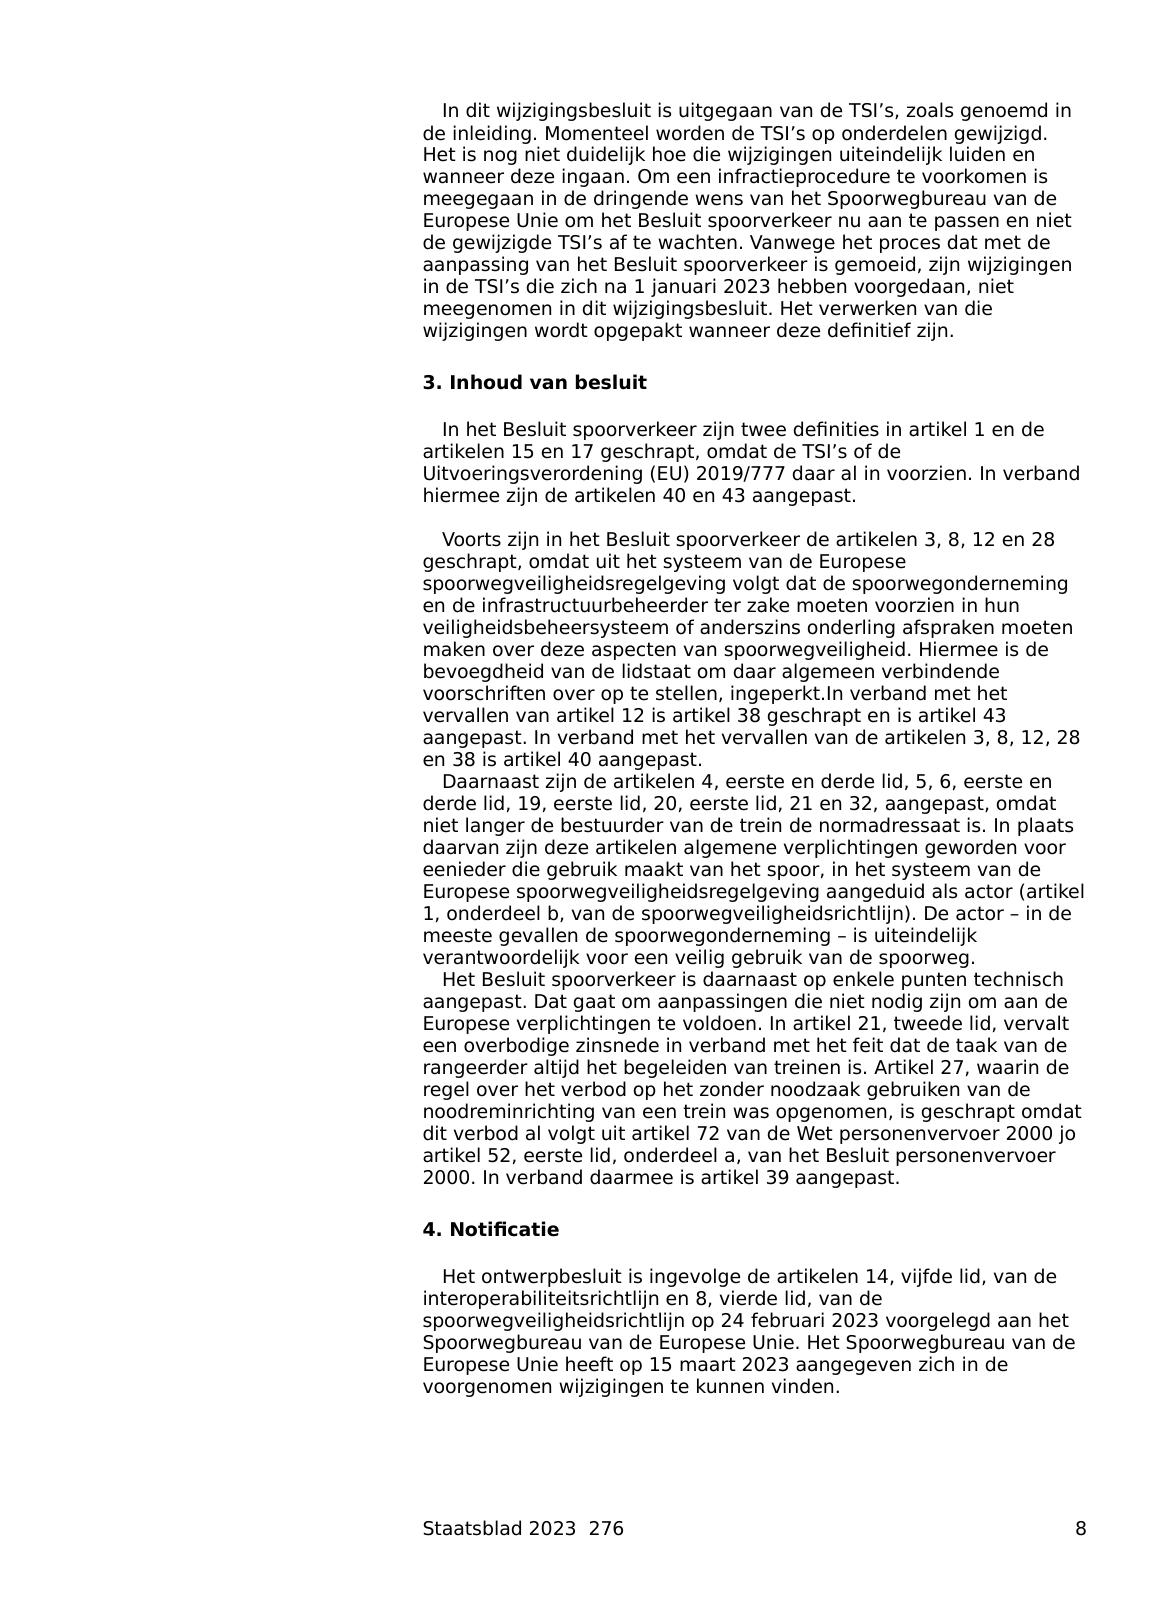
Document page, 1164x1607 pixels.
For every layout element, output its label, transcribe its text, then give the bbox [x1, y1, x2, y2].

text Daarnaast zijn de artikelen 4, eerste en derde lid, 5, 6, eerste en derde lid, 19, eerste lid, 20, eerste lid, 21 en 32, aangepast, omdat niet langer de bestuurder van de trein de normadressaat is. In plaats daarvan zijn deze artikelen algemene verplichtingen geworden voor eenieder die gebruik maakt van het spoor, in het systeem van de Europese spoorwegveiligheidsregelgeving aangeduid als actor (artikel 1, onderdeel b, van de spoorwegveiligheidsrichtlijn). De actor – in de meeste gevallen de spoorwegonderneming – is uiteindelijk verantwoordelijk voor een veilig gebruik van de spoorweg. [422, 771, 1087, 969]
text Het Besluit spoorverkeer is daarnaast op enkele punten technisch aangepast. Dat gaat om aanpassingen die niet nodig zijn om aan de Europese verplichtingen te voldoen. In artikel 21, tweede lid, vervalt een overbodige zinsnede in verband met het feit dat de taak van de rangeerder altijd het begeleiden van treinen is. Artikel 27, waarin de regel over het verbod op het zonder noodzaak gebruiken van de noodreminrichting van een trein was opgenomen, is geschrapt omdat dit verbod al volgt uit artikel 72 van de Wet personenvervoer 2000 jo artikel 52, eerste lid, onderdeel a, van het Besluit personenvervoer 2000. In verband daarmee is artikel 39 aangepast. [422, 969, 1087, 1189]
text In dit wijzigingsbesluit is uitgegaan van de TSI’s, zoals genoemd in de inleiding. Momenteel worden de TSI’s op onderdelen gewijzigd. Het is nog niet duidelijk hoe die wijzigingen uiteindelijk luiden en wanneer deze ingaan. Om een infractieprocedure te voorkomen is meegegaan in de dringende wens van het Spoorwegbureau van de Europese Unie om het Besluit spoorverkeer nu aan te passen en niet de gewijzigde TSI’s af te wachten. Vanwege het proces dat met de aanpassing van het Besluit spoorverkeer is gemoeid, zijn wijzigingen in de TSI’s die zich na 1 januari 2023 hebben voorgedaan, niet meegenomen in dit wijzigingsbesluit. Het verwerken van die wijzigingen wordt opgepakt wanneer deze definitief zijn. [422, 100, 1087, 342]
text In het Besluit spoorverkeer zijn twee definities in artikel 1 en de artikelen 15 en 17 geschrapt, omdat de TSI’s of de Uitvoeringsverordening (EU) 2019/777 daar al in voorzien. In verband hiermee zijn de artikelen 40 en 43 aangepast. [422, 419, 1087, 507]
subtitle 3. Inhoud van besluit [422, 372, 1087, 394]
text Het ontwerpbesluit is ingevolge de artikelen 14, vijfde lid, van de interoperabiliteitsrichtlijn en 8, vierde lid, van de spoorwegveiligheidsrichtlijn op 24 februari 2023 voorgelegd aan het Spoorwegbureau van de Europese Unie. Het Spoorwegbureau van de Europese Unie heeft op 15 maart 2023 aangegeven zich in de voorgenomen wijzigingen te kunnen vinden. [422, 1266, 1087, 1397]
subtitle 4. Notificatie [422, 1219, 1087, 1241]
text Voorts zijn in het Besluit spoorverkeer de artikelen 3, 8, 12 en 28 geschrapt, omdat uit het systeem van de Europese spoorwegveiligheidsregelgeving volgt dat de spoorwegonderneming en de infrastructuurbeheerder ter zake moeten voorzien in hun veiligheidsbeheersysteem of anderszins onderling afspraken moeten maken over deze aspecten van spoorwegveiligheid. Hiermee is de bevoegdheid van de lidstaat om daar algemeen verbindende voorschriften over op te stellen, ingeperkt.In verband met het vervallen van artikel 12 is artikel 38 geschrapt en is artikel 43 aangepast. In verband met het vervallen van de artikelen 3, 8, 12, 28 en 38 is artikel 40 aangepast. [422, 529, 1087, 771]
